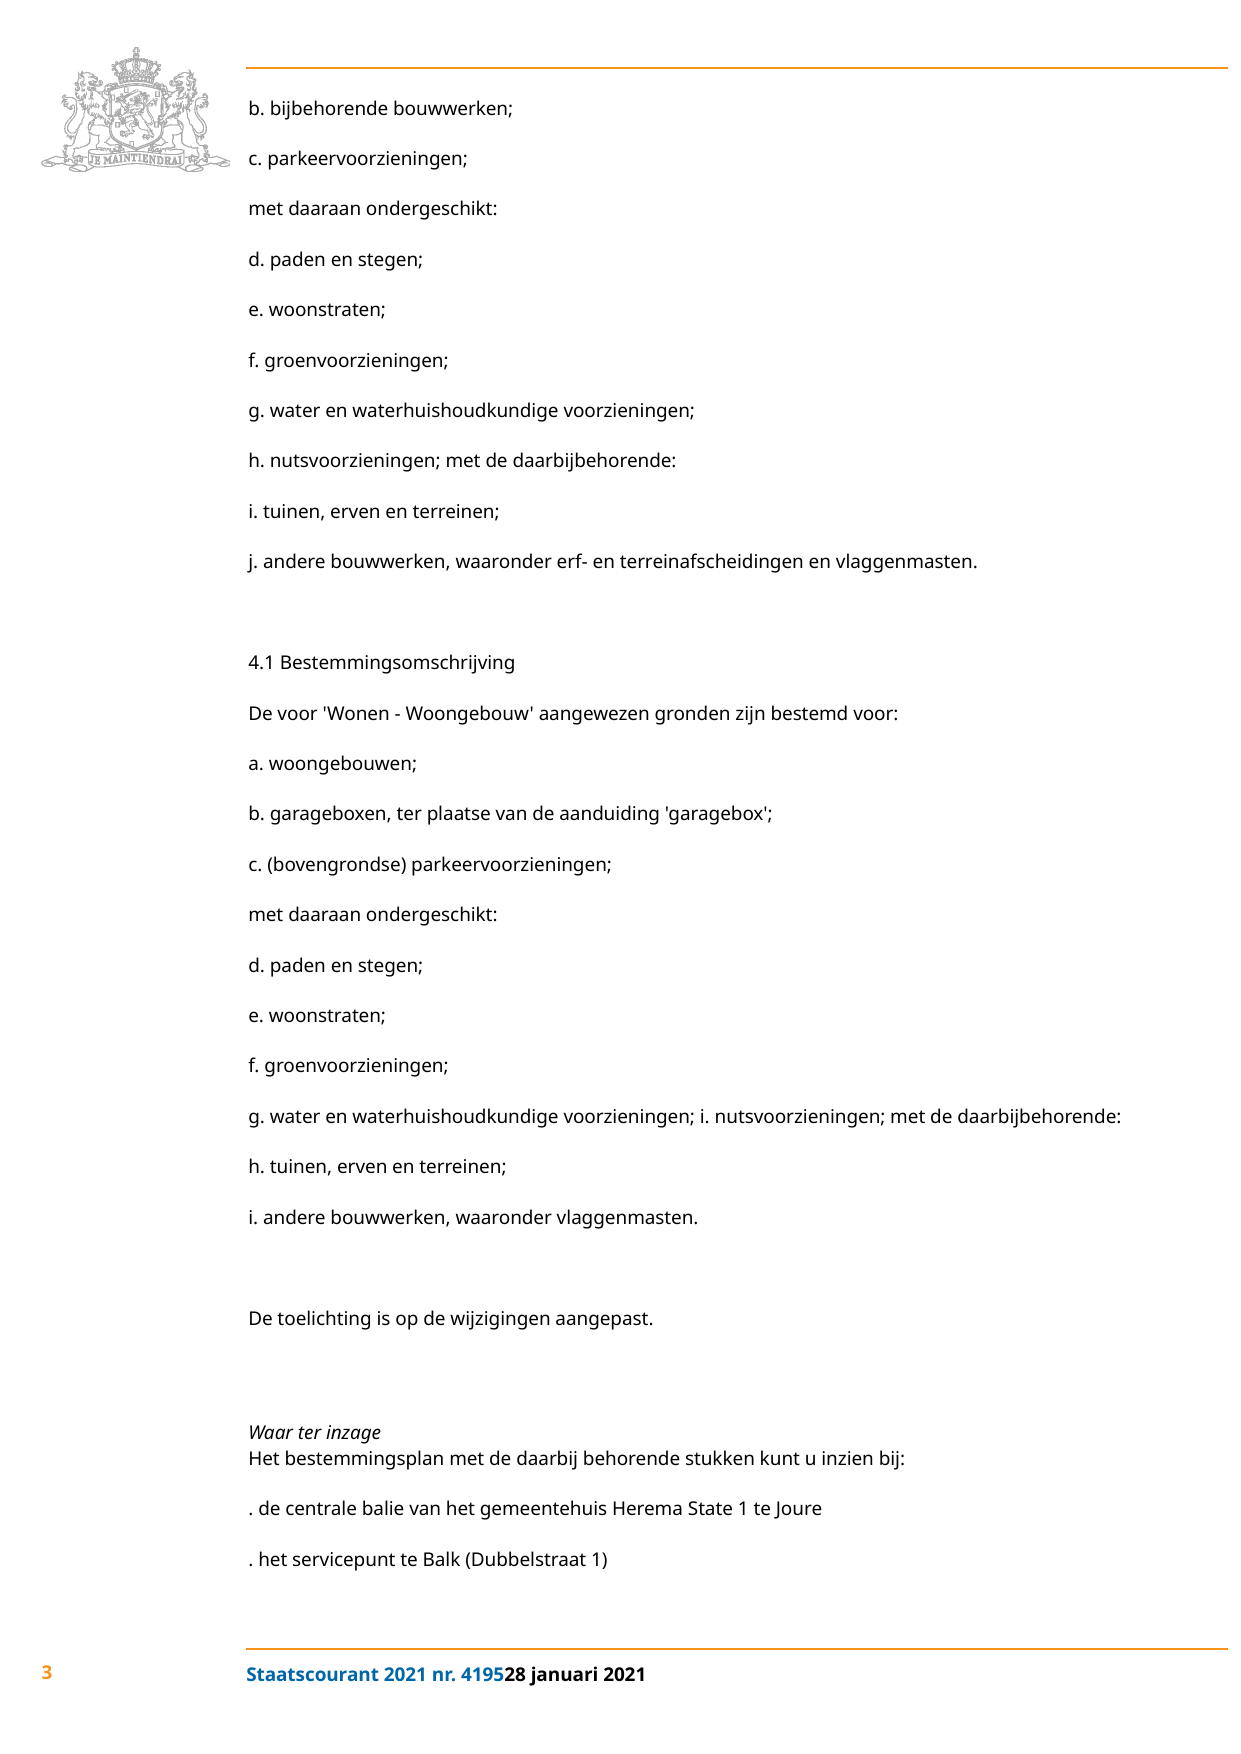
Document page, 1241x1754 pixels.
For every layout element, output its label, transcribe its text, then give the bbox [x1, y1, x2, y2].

text De toelichting is op de wijzigingen aangepast. [248, 1305, 1152, 1331]
text g. water en waterhuishoudkundige voorzieningen; [248, 397, 1152, 423]
text Waar ter inzage [248, 1419, 1152, 1445]
text 4.1 Bestemmingsomschrijving [248, 649, 1152, 675]
text Het bestemmingsplan met de daarbij behorende stukken kunt u inzien bij: [248, 1445, 1152, 1471]
text h. nutsvoorzieningen; met de daarbijbehorende: [248, 448, 1152, 473]
text d. paden en stegen; [248, 952, 1152, 978]
text c. (bovengrondse) parkeervoorzieningen; [248, 851, 1152, 877]
text . het servicepunt te Balk (Dubbelstraat 1) [248, 1546, 1152, 1571]
text f. groenvoorzieningen; [248, 1053, 1152, 1078]
text b. garageboxen, ter plaatse van de aanduiding 'garagebox'; [248, 801, 1152, 826]
text . de centrale balie van het gemeentehuis Herema State 1 te Joure [248, 1495, 1152, 1521]
text c. parkeervoorzieningen; [248, 145, 1152, 171]
text g. water en waterhuishoudkundige voorzieningen; i. nutsvoorzieningen; met de daarbijbehorende: [248, 1103, 1152, 1129]
text met daaraan ondergeschikt: [248, 901, 1152, 927]
picture [41, 47, 231, 172]
text De voor 'Wonen - Woongebouw' aangewezen gronden zijn bestemd voor: [248, 700, 1152, 726]
text b. bijbehorende bouwwerken; [248, 95, 1152, 121]
text h. tuinen, erven en terreinen; [248, 1153, 1152, 1179]
text i. tuinen, erven en terreinen; [248, 498, 1152, 524]
text met daaraan ondergeschikt: [248, 196, 1152, 221]
text e. woonstraten; [248, 296, 1152, 322]
text i. andere bouwwerken, waaronder vlaggenmasten. [248, 1204, 1152, 1230]
text e. woonstraten; [248, 1002, 1152, 1028]
text f. groenvoorzieningen; [248, 347, 1152, 373]
text j. andere bouwwerken, waaronder erf- en terreinafscheidingen en vlaggenmasten. [248, 548, 1152, 574]
text a. woongebouwen; [248, 750, 1152, 776]
text d. paden en stegen; [248, 246, 1152, 272]
